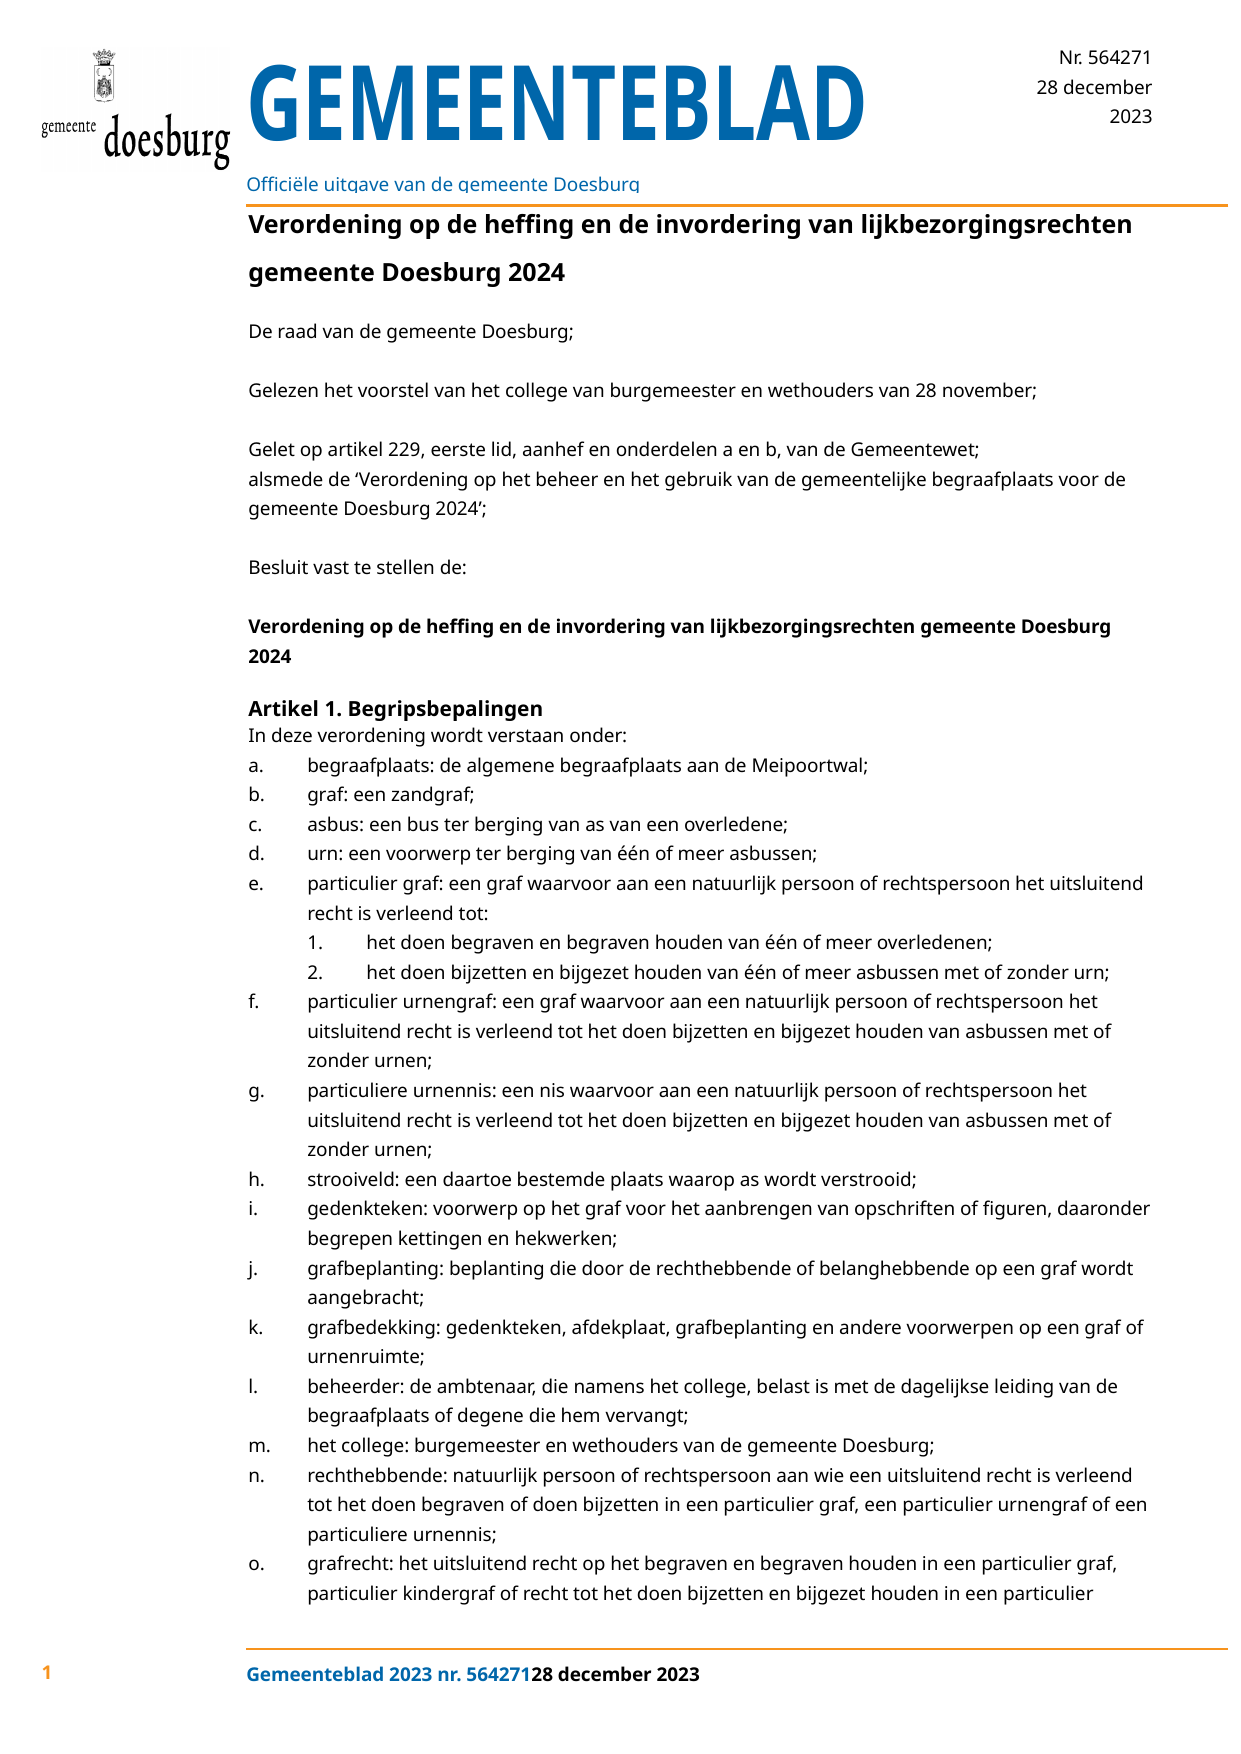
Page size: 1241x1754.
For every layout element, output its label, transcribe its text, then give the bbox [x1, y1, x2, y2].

list grafrecht: het uitsluitend recht op het begraven en begraven houden in een particulier graf, particulier kindergraf of recht tot het doen bijzetten en bijgezet houden in een particulier [248, 1551, 1152, 1606]
text De raad van de gemeente Doesburg; [248, 318, 1152, 344]
list grafbedekking: gedenkteken, afdekplaat, grafbeplanting en andere voorwerpen op een graf of urnenruimte; [248, 1314, 1152, 1369]
list grafbeplanting: beplanting die door de rechthebbende of belanghebbende op een graf wordt aangebracht; [248, 1255, 1152, 1310]
list strooiveld: een daartoe bestemde plaats waarop as wordt verstrooid; [248, 1166, 1152, 1192]
list het doen begraven en begraven houden van één of meer overledenen; [307, 929, 1152, 955]
list het college: burgemeester en wethouders van de gemeente Doesburg; [248, 1432, 1152, 1458]
list gedenkteken: voorwerp op het graf voor het aanbrengen van opschriften of figuren, daaronder begrepen kettingen en hekwerken; [248, 1196, 1152, 1251]
text Verordening op de heffing en de invordering van lijkbezorgingsrechten gemeente Doesburg 2024 [248, 614, 1152, 669]
list begraafplaats: de algemene begraafplaats aan de Meipoortwal; [248, 752, 1152, 777]
list particuliere urnennis: een nis waarvoor aan een natuurlijk persoon of rechtspersoon het uitsluitend recht is verleend tot het doen bijzetten en bijgezet houden van asbussen met of zonder urnen; [248, 1077, 1152, 1162]
list rechthebbende: natuurlijk persoon of rechtspersoon aan wie een uitsluitend recht is verleend tot het doen begraven of doen bijzetten in een particulier graf, een particulier urnengraf of een particuliere urnennis; [248, 1462, 1152, 1547]
picture [41, 47, 231, 172]
list het doen bijzetten en bijgezet houden van één of meer asbussen met of zonder urn; [307, 959, 1152, 984]
list graf: een zandgraf; [248, 781, 1152, 807]
text Besluit vast te stellen de: [248, 554, 1152, 580]
text Gelezen het voorstel van het college van burgemeester en wethouders van 28 november; [248, 377, 1152, 403]
text Verordening op de heffing en de invordering van lijkbezorgingsrechten gemeente Doesburg 2024 [248, 207, 1152, 288]
list asbus: een bus ter berging van as van een overledene; [248, 811, 1152, 837]
text Artikel 1. Begripsbepalingen [248, 694, 1152, 722]
text alsmede de ‘Verordening op het beheer en het gebruik van de gemeentelijke begraafplaats voor de gemeente Doesburg 2024’; [248, 466, 1152, 521]
list particulier graf: een graf waarvoor aan een natuurlijk persoon of rechtspersoon het uitsluitend recht is verleend tot: [248, 870, 1152, 925]
list urn: een voorwerp ter berging van één of meer asbussen; [248, 841, 1152, 866]
list beheerder: de ambtenaar, die namens het college, belast is met de dagelijkse leiding van de begraafplaats of degene die hem vervangt; [248, 1373, 1152, 1428]
text Gelet op artikel 229, eerste lid, aanhef en onderdelen a en b, van de Gemeentewet; [248, 436, 1152, 462]
text In deze verordening wordt verstaan onder: [248, 722, 1152, 748]
list particulier urnengraf: een graf waarvoor aan een natuurlijk persoon of rechtspersoon het uitsluitend recht is verleend tot het doen bijzetten en bijgezet houden van asbussen met of zonder urnen; [248, 988, 1152, 1073]
